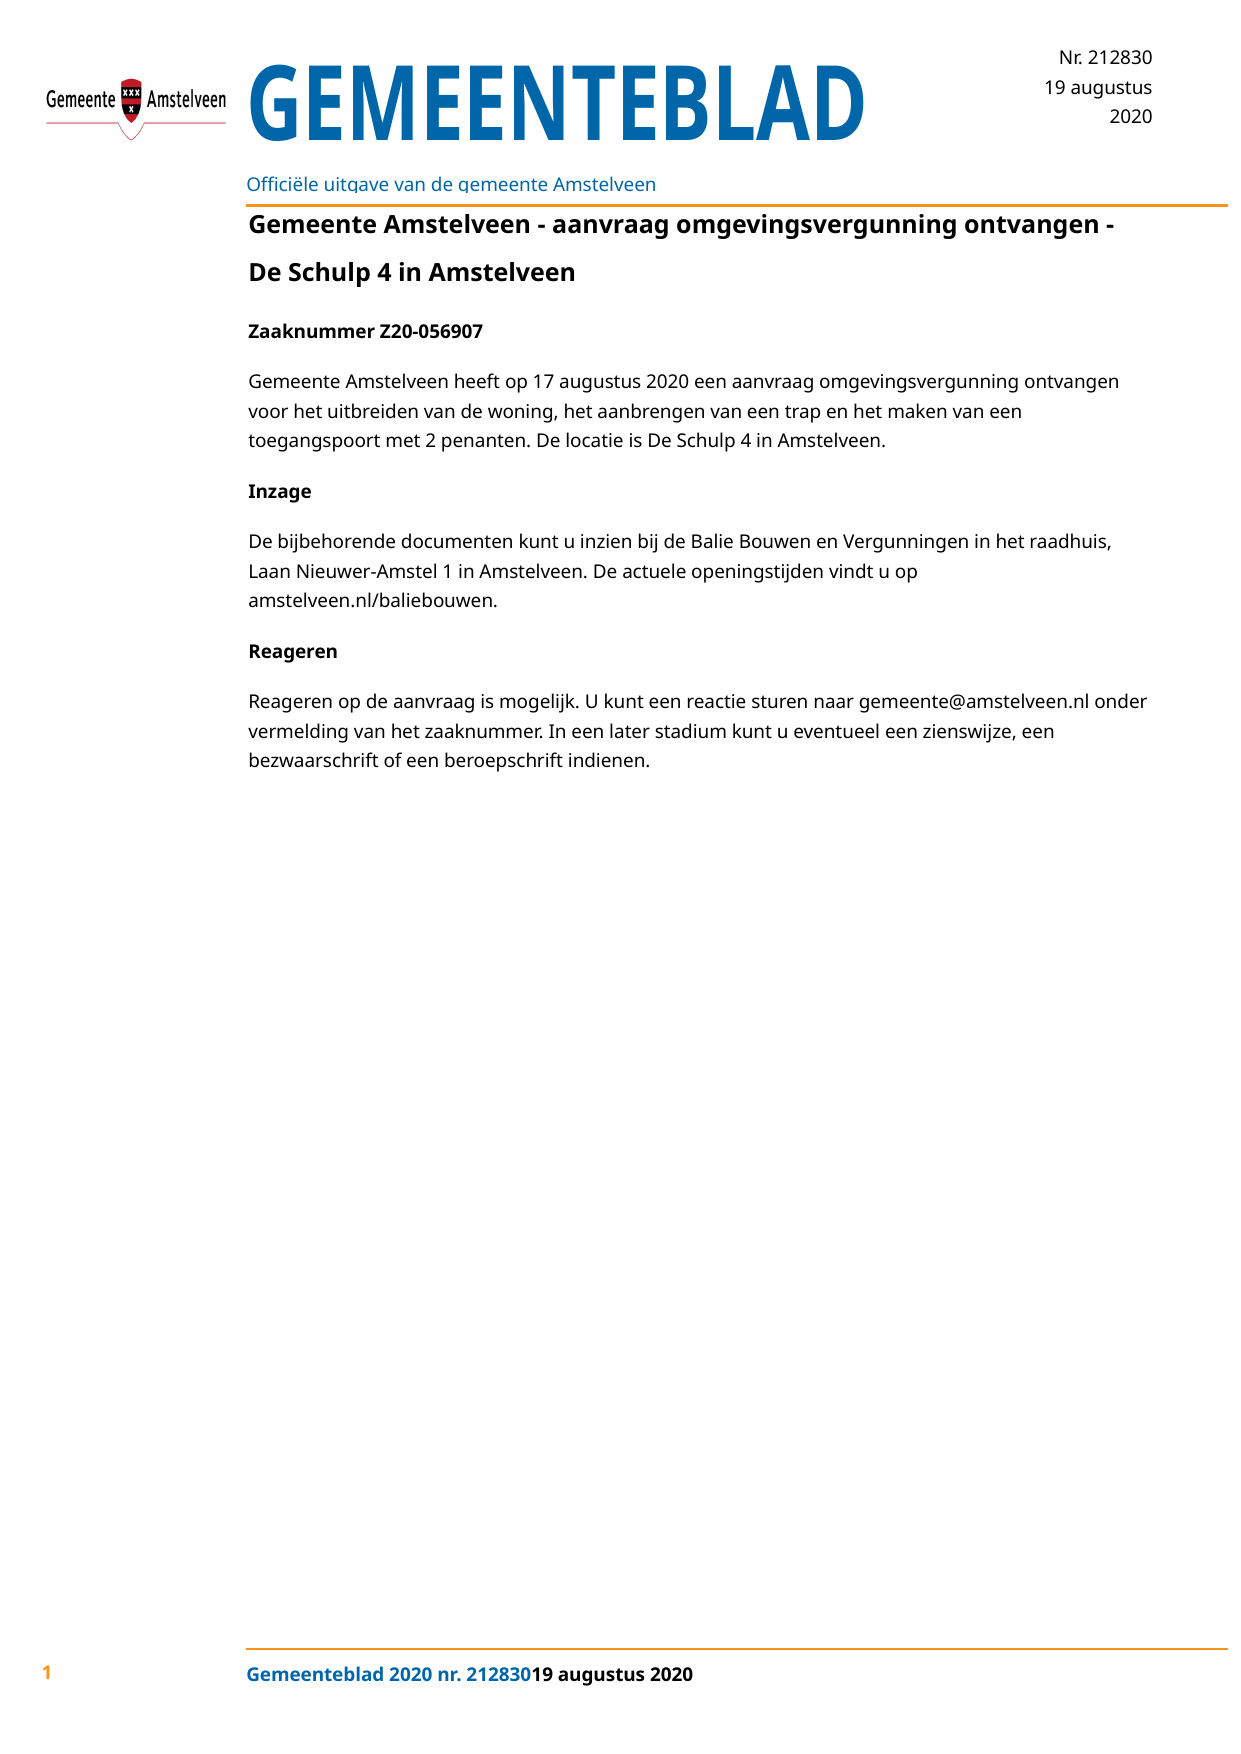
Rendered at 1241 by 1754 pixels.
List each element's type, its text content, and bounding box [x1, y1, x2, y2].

text Reageren op de aanvraag is mogelijk. U kunt een reactie sturen naar gemeente@amstelveen.nl onder vermelding van het zaaknummer. In een later stadium kunt u eventueel een zienswijze, een bezwaarschrift of een beroepschrift indienen. [248, 688, 1152, 773]
picture [41, 47, 231, 172]
text Reageren [248, 638, 1152, 664]
text Zaaknummer Z20-056907 [248, 318, 1152, 344]
text De bijbehorende documenten kunt u inzien bij de Balie Bouwen en Vergunningen in het raadhuis, Laan Nieuwer-Amstel 1 in Amstelveen. De actuele openingstijden vindt u op amstelveen.nl/baliebouwen. [248, 528, 1152, 613]
text Inzage [248, 478, 1152, 504]
text Gemeente Amstelveen - aanvraag omgevingsvergunning ontvangen - De Schulp 4 in Amstelveen [248, 207, 1152, 288]
text Gemeente Amstelveen heeft op 17 augustus 2020 een aanvraag omgevingsvergunning ontvangen voor het uitbreiden van de woning, het aanbrengen van een trap en het maken van een toegangspoort met 2 penanten. De locatie is De Schulp 4 in Amstelveen. [248, 368, 1152, 453]
